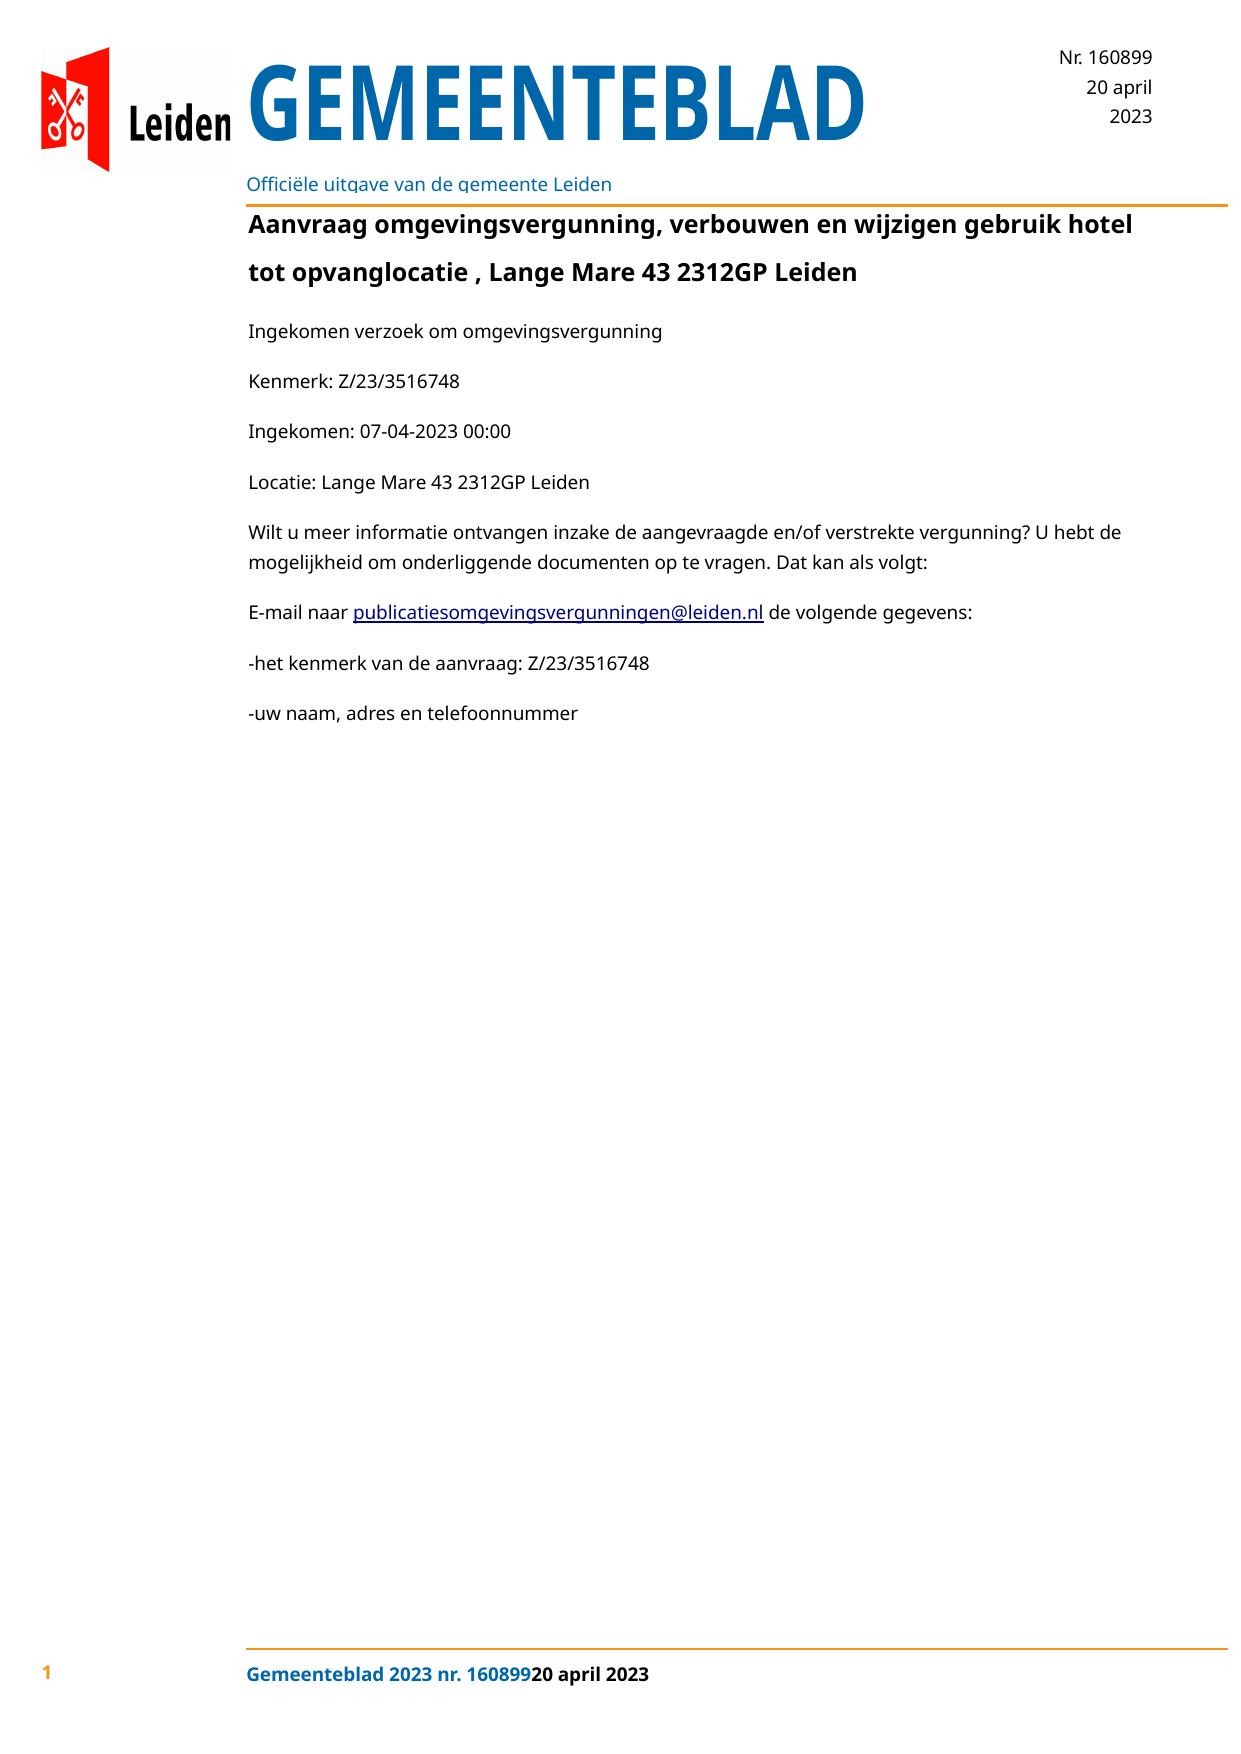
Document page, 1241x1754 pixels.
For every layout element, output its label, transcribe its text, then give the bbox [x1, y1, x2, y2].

text Ingekomen verzoek om omgevingsvergunning [248, 318, 1152, 344]
text Aanvraag omgevingsvergunning, verbouwen en wijzigen gebruik hotel tot opvanglocatie , Lange Mare 43 2312GP Leiden [248, 207, 1152, 288]
text -uw naam, adres en telefoonnummer [248, 700, 1152, 726]
text Wilt u meer informatie ontvangen inzake de aangevraagde en/of verstrekte vergunning? U hebt de mogelijkheid om onderliggende documenten op te vragen. Dat kan als volgt: [248, 519, 1152, 575]
text Ingekomen: 07-04-2023 00:00 [248, 419, 1152, 444]
picture [41, 47, 231, 172]
text E-mail naar publicatiesomgevingsvergunningen@leiden.nl de volgende gegevens: [248, 599, 1152, 625]
text Kenmerk: Z/23/3516748 [248, 368, 1152, 394]
text -het kenmerk van de aanvraag: Z/23/3516748 [248, 650, 1152, 676]
text Locatie: Lange Mare 43 2312GP Leiden [248, 469, 1152, 495]
